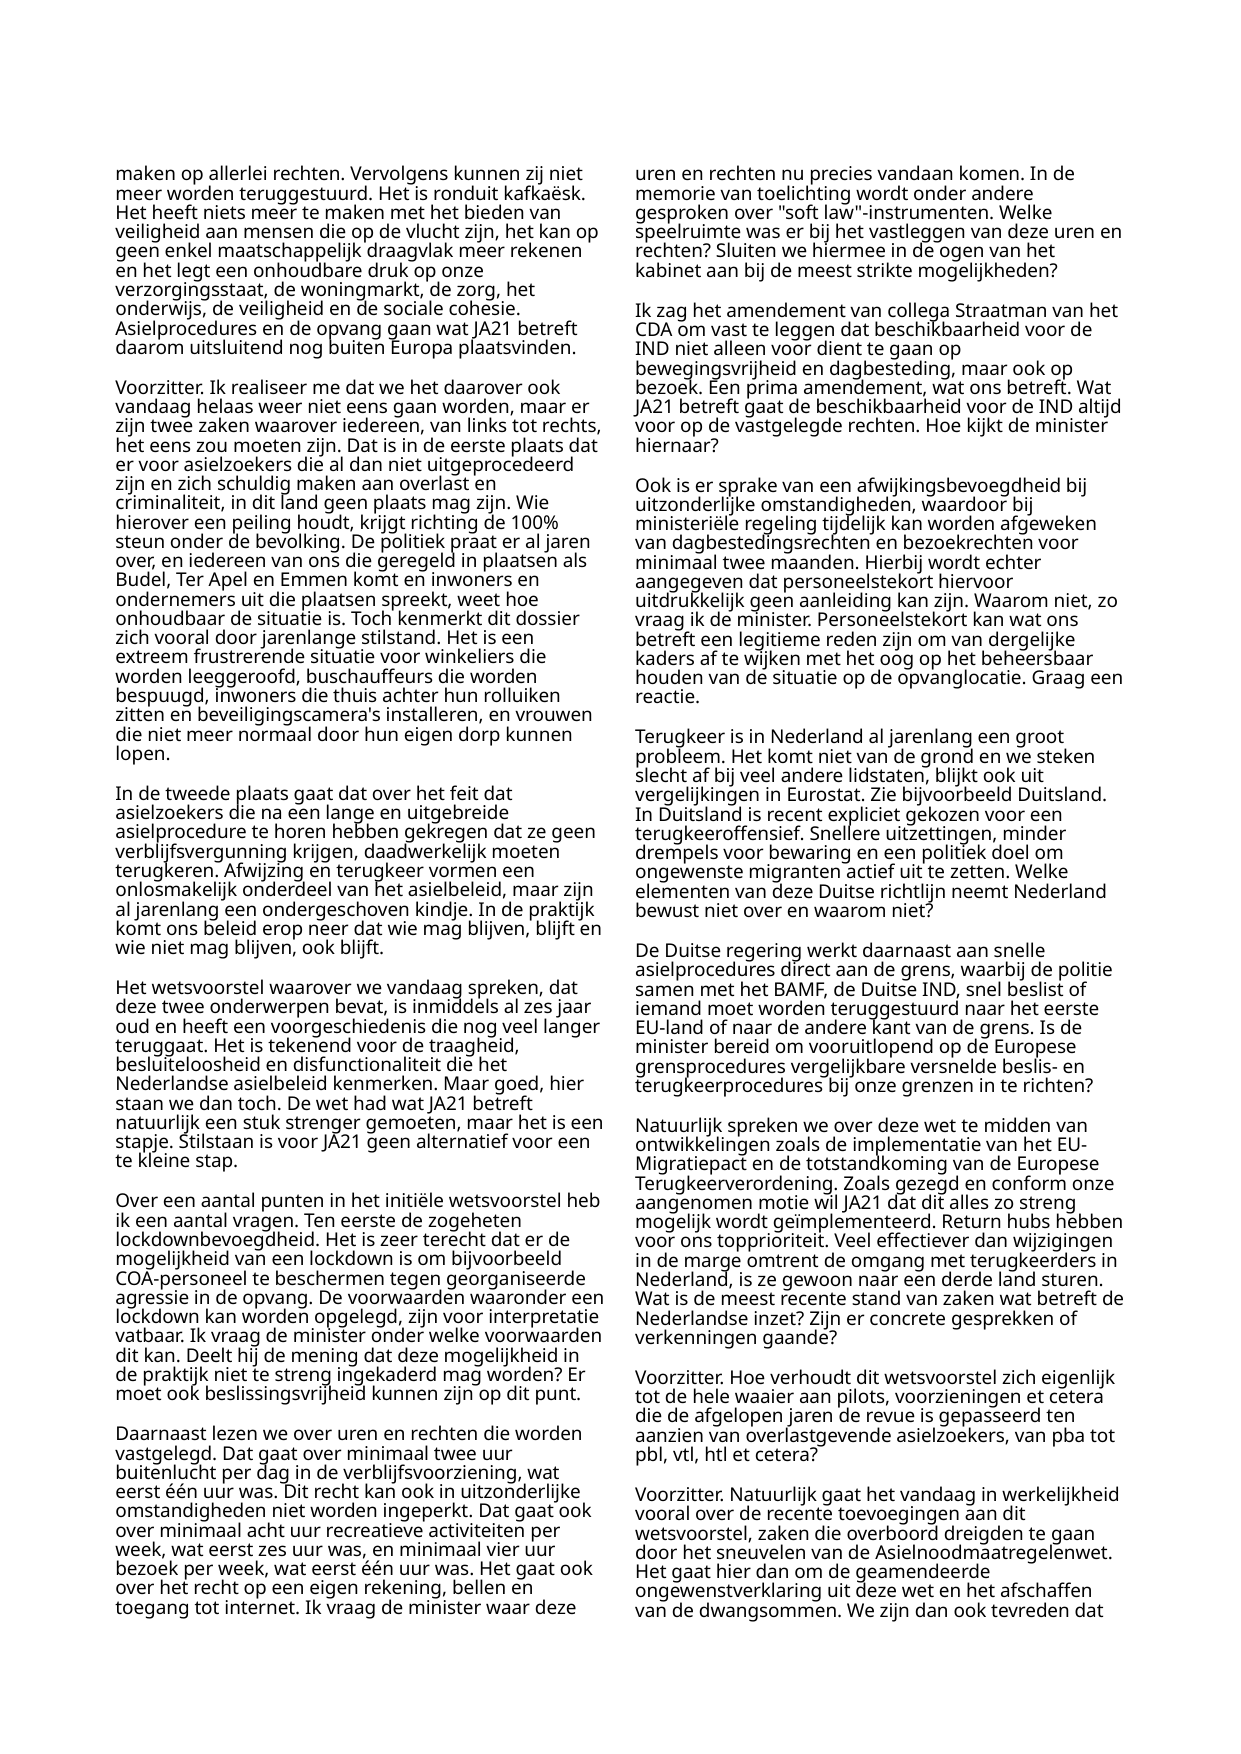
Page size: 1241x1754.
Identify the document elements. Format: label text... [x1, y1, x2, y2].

text Voorzitter. Hoe verhoudt dit wetsvoorstel zich eigenlijk tot de hele waaier aan pilots, voorzieningen et cetera die de afgelopen jaren de revue is gepasseerd ten aanzien van overlastgevende asielzoekers, van pba tot pbl, vtl, htl et cetera? [635, 1369, 1125, 1465]
text In de tweede plaats gaat dat over het feit dat asielzoekers die na een lange en uitgebreide asielprocedure te horen hebben gekregen dat ze geen verblijfsvergunning krijgen, daadwerkelijk moeten terugkeren. Afwijzing en terugkeer vormen een onlosmakelijk onderdeel van het asielbeleid, maar zijn al jarenlang een ondergeschoven kindje. In de praktijk komt ons beleid erop neer dat wie mag blijven, blijft en wie niet mag blijven, ook blijft. [115, 785, 605, 958]
text De Duitse regering werkt daarnaast aan snelle asielprocedures direct aan de grens, waarbij de politie samen met het BAMF, de Duitse IND, snel beslist of iemand moet worden teruggestuurd naar het eerste EU-land of naar de andere kant van de grens. Is de minister bereid om vooruitlopend op de Europese grensprocedures vergelijkbare versnelde beslis- en terugkeerprocedures bij onze grenzen in te richten? [635, 942, 1125, 1096]
text Ik zag het amendement van collega Straatman van het CDA om vast te leggen dat beschikbaarheid voor de IND niet alleen voor dient te gaan op bewegingsvrijheid en dagbesteding, maar ook op bezoek. Een prima amendement, wat ons betreft. Wat JA21 betreft gaat de beschikbaarheid voor de IND altijd voor op de vastgelegde rechten. Hoe kijkt de minister hiernaar? [635, 302, 1125, 456]
text Daarnaast lezen we over uren en rechten die worden vastgelegd. Dat gaat over minimaal twee uur buitenlucht per dag in de verblijfsvoorziening, wat eerst één uur was. Dit recht kan ook in uitzonderlijke omstandigheden niet worden ingeperkt. Dat gaat ook over minimaal acht uur recreatieve activiteiten per week, wat eerst zes uur was, en minimaal vier uur bezoek per week, wat eerst één uur was. Het gaat ook over het recht op een eigen rekening, bellen en toegang tot internet. Ik vraag de minister waar deze [115, 1425, 605, 1618]
text Terugkeer is in Nederland al jarenlang een groot probleem. Het komt niet van de grond en we steken slecht af bij veel andere lidstaten, blijkt ook uit vergelijkingen in Eurostat. Zie bijvoorbeeld Duitsland. In Duitsland is recent expliciet gekozen voor een terugkeeroffensief. Snellere uitzettingen, minder drempels voor bewaring en een politiek doel om ongewenste migranten actief uit te zetten. Welke elementen van deze Duitse richtlijn neemt Nederland bewust niet over en waarom niet? [635, 728, 1125, 921]
text Ook is er sprake van een afwijkingsbevoegdheid bij uitzonderlijke omstandigheden, waardoor bij ministeriële regeling tijdelijk kan worden afgeweken van dagbestedingsrechten en bezoekrechten voor minimaal twee maanden. Hierbij wordt echter aangegeven dat personeelstekort hiervoor uitdrukkelijk geen aanleiding kan zijn. Waarom niet, zo vraag ik de minister. Personeelstekort kan wat ons betreft een legitieme reden zijn om van dergelijke kaders af te wijken met het oog op het beheersbaar houden van de situatie op de opvanglocatie. Graag een reactie. [635, 477, 1125, 708]
text Voorzitter. Natuurlijk gaat het vandaag in werkelijkheid vooral over de recente toevoegingen aan dit wetsvoorstel, zaken die overboord dreigden te gaan door het sneuvelen van de Asielnoodmaatregelenwet. Het gaat hier dan om de geamendeerde ongewenstverklaring uit deze wet en het afschaffen van de dwangsommen. We zijn dan ook tevreden dat [635, 1486, 1125, 1621]
text Natuurlijk spreken we over deze wet te midden van ontwikkelingen zoals de implementatie van het EU-Migratiepact en de totstandkoming van de Europese Terugkeerverordening. Zoals gezegd en conform onze aangenomen motie wil JA21 dat dit alles zo streng mogelijk wordt geïmplementeerd. Return hubs hebben voor ons topprioriteit. Veel effectiever dan wijzigingen in de marge omtrent de omgang met terugkeerders in Nederland, is ze gewoon naar een derde land sturen. Wat is de meest recente stand van zaken wat betreft de Nederlandse inzet? Zijn er concrete gesprekken of verkenningen gaande? [635, 1117, 1125, 1348]
text Over een aantal punten in het initiële wetsvoorstel heb ik een aantal vragen. Ten eerste de zogeheten lockdownbevoegdheid. Het is zeer terecht dat er de mogelijkheid van een lockdown is om bijvoorbeeld COA-personeel te beschermen tegen georganiseerde agressie in de opvang. De voorwaarden waaronder een lockdown kan worden opgelegd, zijn voor interpretatie vatbaar. Ik vraag de minister onder welke voorwaarden dit kan. Deelt hij de mening dat deze mogelijkheid in de praktijk niet te streng ingekaderd mag worden? Er moet ook beslissingsvrijheid kunnen zijn op dit punt. [115, 1192, 605, 1404]
text uren en rechten nu precies vandaan komen. In de memorie van toelichting wordt onder andere gesproken over "soft law"-instrumenten. Welke speelruimte was er bij het vastleggen van deze uren en rechten? Sluiten we hiermee in de ogen van het kabinet aan bij de meest strikte mogelijkheden? [635, 165, 1125, 281]
text maken op allerlei rechten. Vervolgens kunnen zij niet meer worden teruggestuurd. Het is ronduit kafkaësk. Het heeft niets meer te maken met het bieden van veiligheid aan mensen die op de vlucht zijn, het kan op geen enkel maatschappelijk draagvlak meer rekenen en het legt een onhoudbare druk op onze verzorgingsstaat, de woningmarkt, de zorg, het onderwijs, de veiligheid en de sociale cohesie. Asielprocedures en de opvang gaan wat JA21 betreft daarom uitsluitend nog buiten Europa plaatsvinden. [115, 165, 605, 358]
text Het wetsvoorstel waarover we vandaag spreken, dat deze twee onderwerpen bevat, is inmiddels al zes jaar oud en heeft een voorgeschiedenis die nog veel langer teruggaat. Het is tekenend voor de traagheid, besluiteloosheid en disfunctionaliteit die het Nederlandse asielbeleid kenmerken. Maar goed, hier staan we dan toch. De wet had wat JA21 betreft natuurlijk een stuk strenger gemoeten, maar het is een stapje. Stilstaan is voor JA21 geen alternatief voor een te kleine stap. [115, 979, 605, 1172]
text Voorzitter. Ik realiseer me dat we het daarover ook vandaag helaas weer niet eens gaan worden, maar er zijn twee zaken waarover iedereen, van links tot rechts, het eens zou moeten zijn. Dat is in de eerste plaats dat er voor asielzoekers die al dan niet uitgeprocedeerd zijn en zich schuldig maken aan overlast en criminaliteit, in dit land geen plaats mag zijn. Wie hierover een peiling houdt, krijgt richting de 100% steun onder de bevolking. De politiek praat er al jaren over, en iedereen van ons die geregeld in plaatsen als Budel, Ter Apel en Emmen komt en inwoners en ondernemers uit die plaatsen spreekt, weet hoe onhoudbaar de situatie is. Toch kenmerkt dit dossier zich vooral door jarenlange stilstand. Het is een extreem frustrerende situatie voor winkeliers die worden leeggeroofd, buschauffeurs die worden bespuugd, inwoners die thuis achter hun rolluiken zitten en beveiligingscamera's installeren, en vrouwen die niet meer normaal door hun eigen dorp kunnen lopen. [115, 379, 605, 764]
